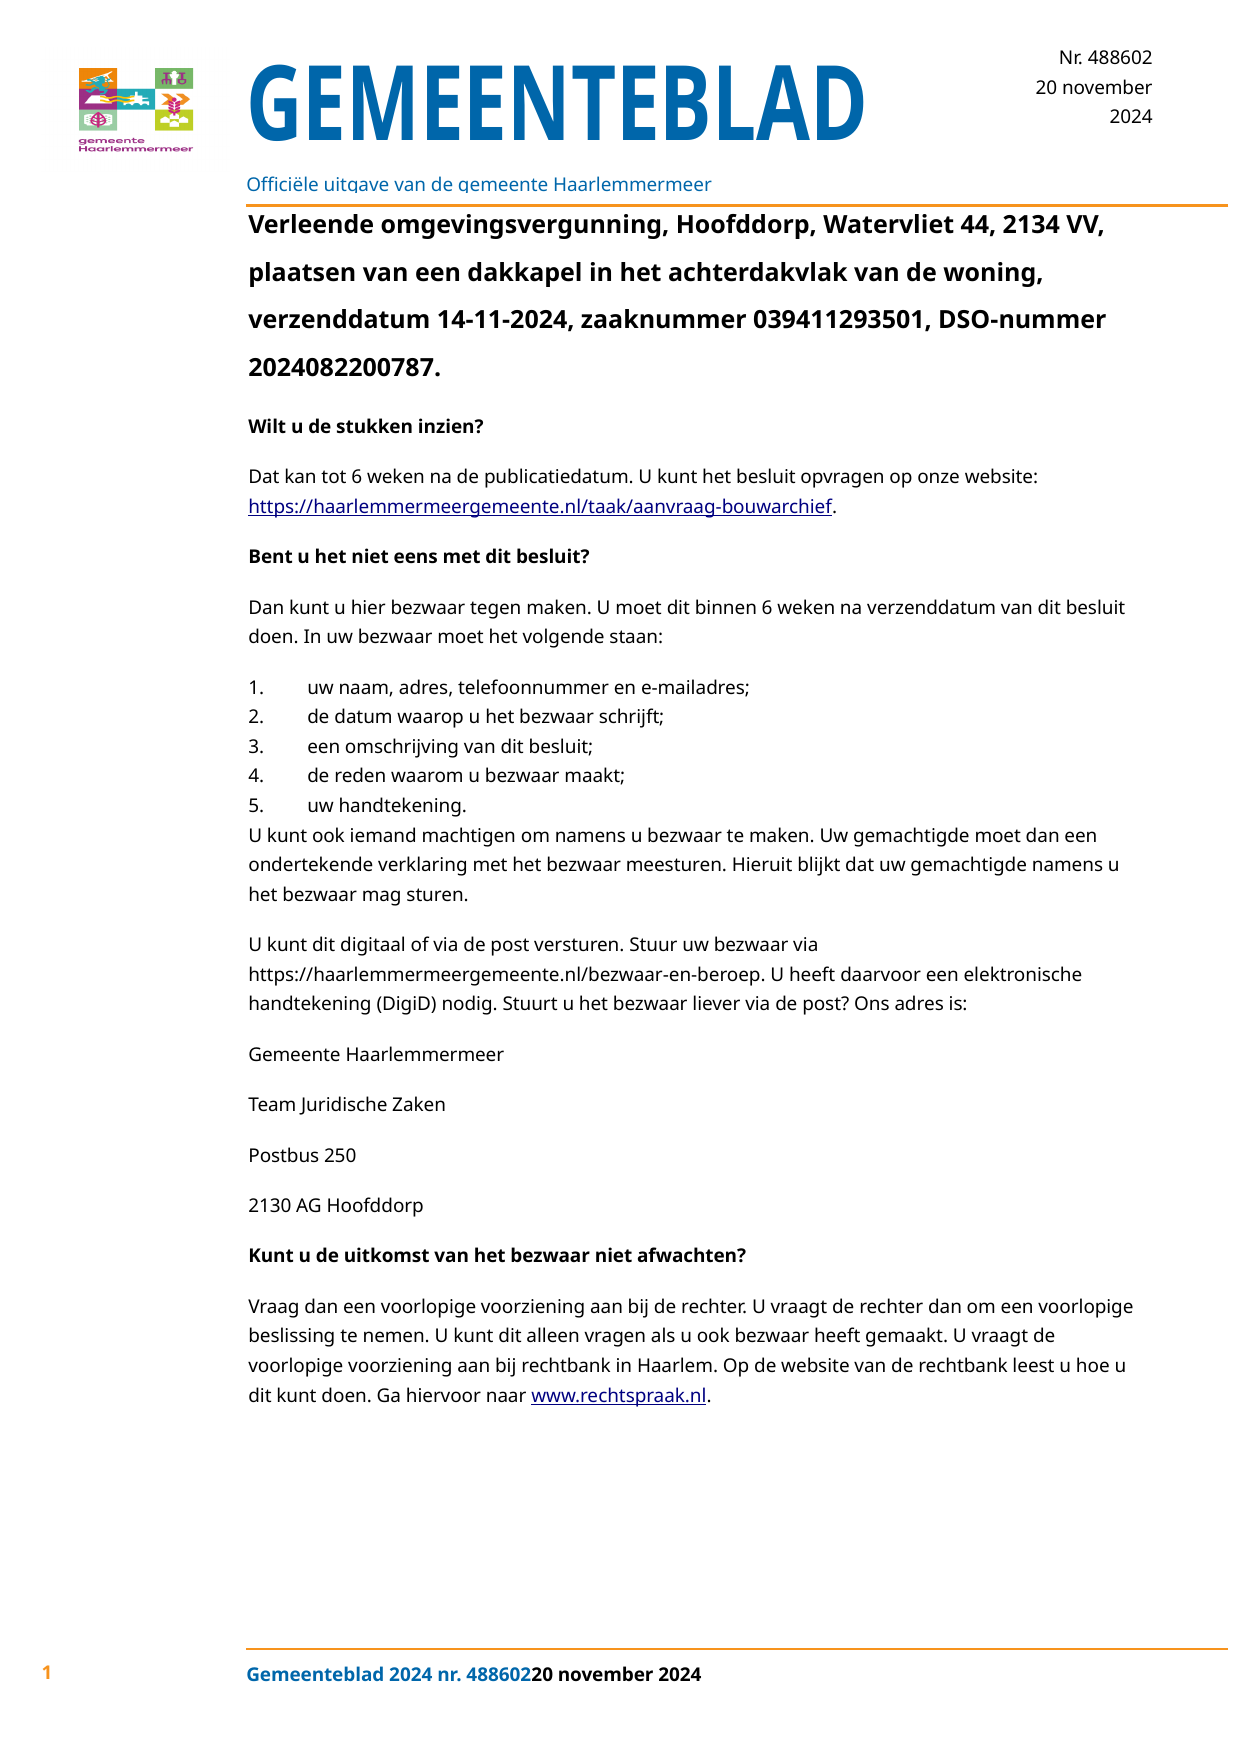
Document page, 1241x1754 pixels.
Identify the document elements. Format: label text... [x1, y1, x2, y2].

text Gemeente Haarlemmermeer [248, 1041, 1152, 1067]
text Wilt u de stukken inzien? [248, 413, 1152, 439]
text Kunt u de uitkomst van het bezwaar niet afwachten? [248, 1243, 1152, 1268]
list uw naam, adres, telefoonnummer en e-mailadres; [248, 674, 1152, 700]
text Vraag dan een voorlopige voorziening aan bij de rechter. U vraagt de rechter dan om een voorlopige beslissing te nemen. U kunt dit alleen vragen als u ook bezwaar heeft gemaakt. U vraagt de voorlopige voorziening aan bij rechtbank in Haarlem. Op de website van de rechtbank leest u hoe u dit kunt doen. Ga hiervoor naar www.rechtspraak.nl. [248, 1293, 1152, 1408]
text Dan kunt u hier bezwaar tegen maken. U moet dit binnen 6 weken na verzenddatum van dit besluit doen. In uw bezwaar moet het volgende staan: [248, 594, 1152, 649]
text Team Juridische Zaken [248, 1091, 1152, 1117]
picture [41, 47, 231, 172]
list uw handtekening. [248, 792, 1152, 818]
text Postbus 250 [248, 1142, 1152, 1168]
list de datum waarop u het bezwaar schrijft; [248, 703, 1152, 729]
list de reden waarom u bezwaar maakt; [248, 763, 1152, 788]
text U kunt ook iemand machtigen om namens u bezwaar te maken. Uw gemachtigde moet dan een ondertekende verklaring met het bezwaar meesturen. Hieruit blijkt dat uw gemachtigde namens u het bezwaar mag sturen. [248, 822, 1152, 907]
list een omschrijving van dit besluit; [248, 733, 1152, 759]
text Bent u het niet eens met dit besluit? [248, 543, 1152, 569]
text Verleende omgevingsvergunning, Hoofddorp, Watervliet 44, 2134 VV, plaatsen van een dakkapel in het achterdakvlak van de woning, verzenddatum 14-11-2024, zaaknummer 039411293501, DSO-nummer 2024082200787. [248, 207, 1152, 384]
text U kunt dit digitaal of via de post versturen. Stuur uw bezwaar via https://haarlemmermeergemeente.nl/bezwaar-en-beroep. U heeft daarvoor een elektronische handtekening (DigiD) nodig. Stuurt u het bezwaar liever via de post? Ons adres is: [248, 931, 1152, 1016]
text Dat kan tot 6 weken na de publicatiedatum. U kunt het besluit opvragen op onze website: https://haarlemmermeergemeente.nl/taak/aanvraag-bouwarchief. [248, 463, 1152, 519]
text 2130 AG Hoofddorp [248, 1192, 1152, 1218]
